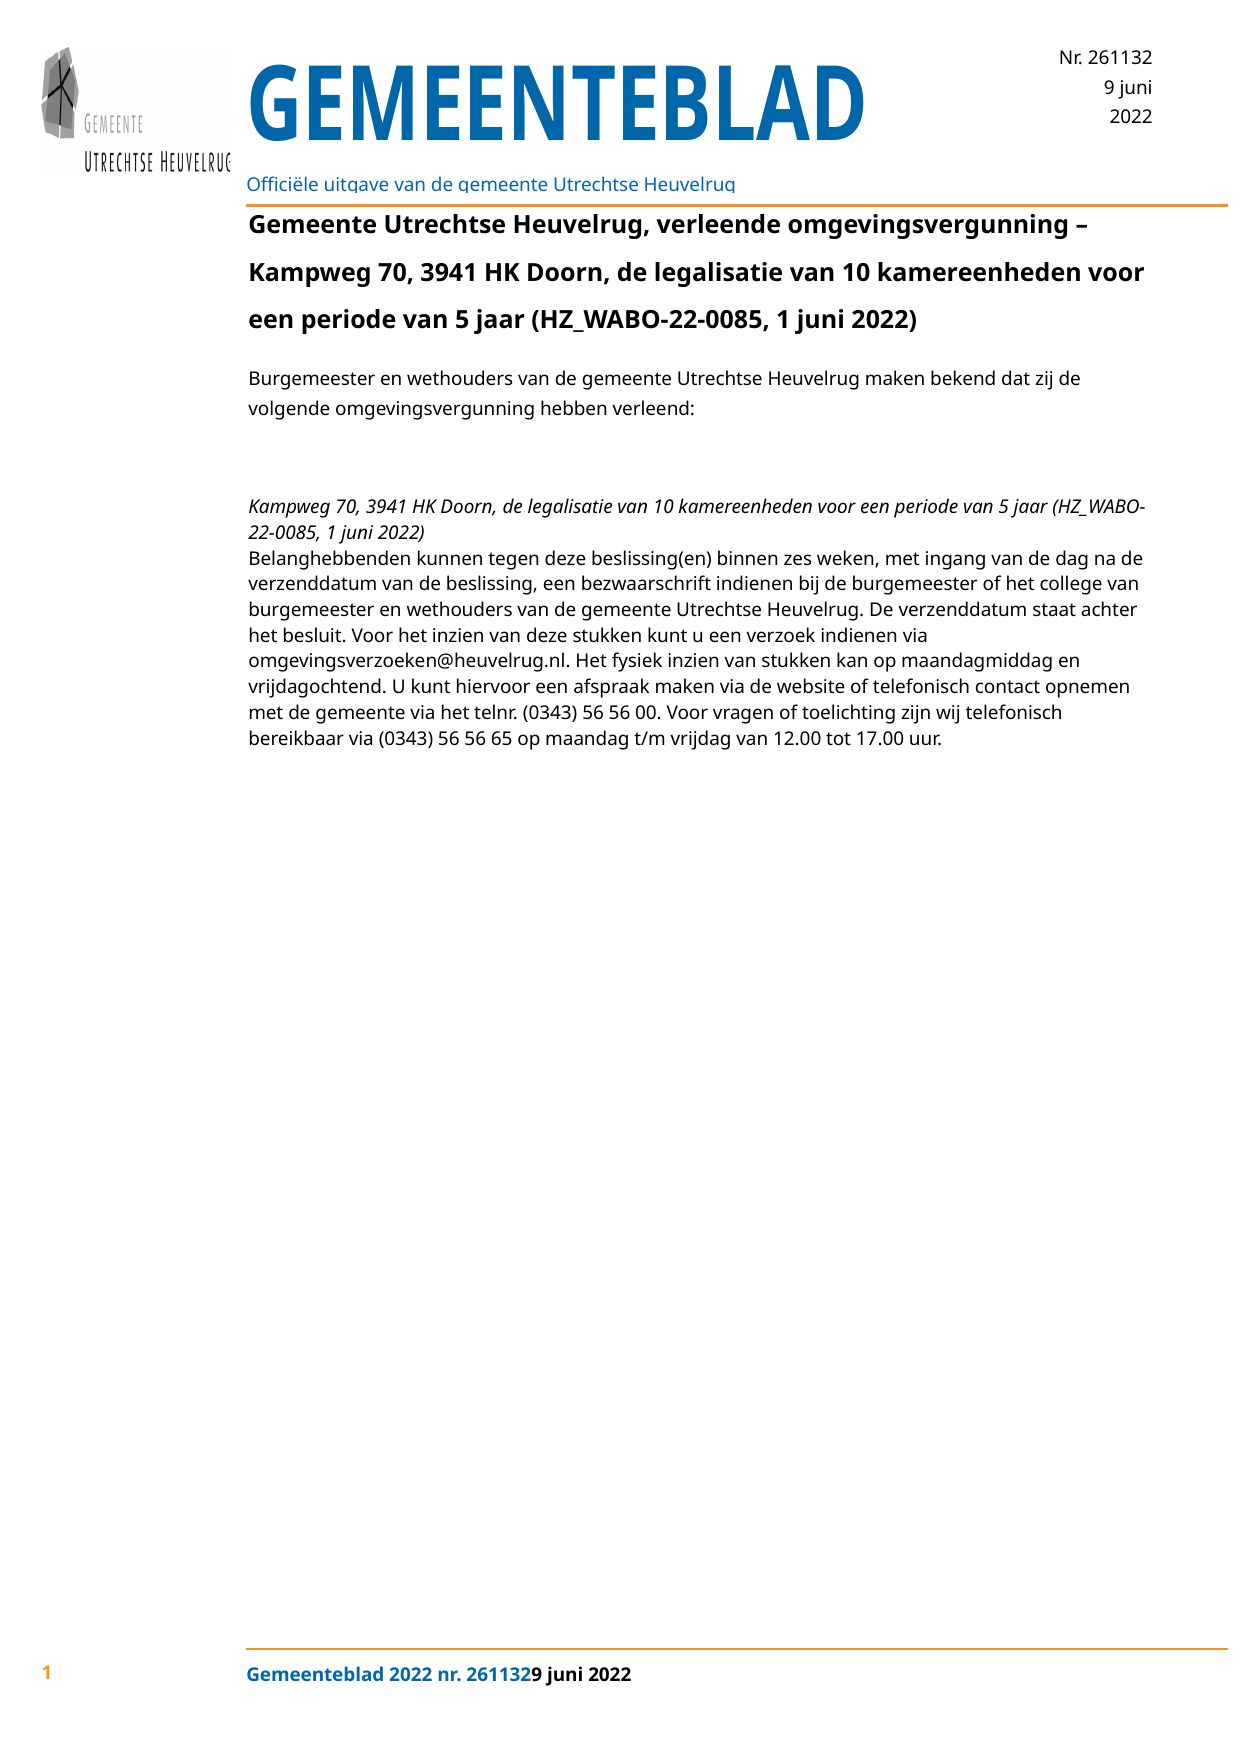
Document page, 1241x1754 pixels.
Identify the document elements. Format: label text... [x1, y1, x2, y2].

text Gemeente Utrechtse Heuvelrug, verleende omgevingsvergunning – Kampweg 70, 3941 HK Doorn, de legalisatie van 10 kamereenheden voor een periode van 5 jaar (HZ_WABO-22-0085, 1 juni 2022) [248, 207, 1152, 336]
picture [41, 47, 231, 172]
text Kampweg 70, 3941 HK Doorn, de legalisatie van 10 kamereenheden voor een periode van 5 jaar (HZ_WABO-22-0085, 1 juni 2022) [248, 493, 1152, 545]
text Burgemeester en wethouders van de gemeente Utrechtse Heuvelrug maken bekend dat zij de volgende omgevingsvergunning hebben verleend: [248, 366, 1152, 421]
text Belanghebbenden kunnen tegen deze beslissing(en) binnen zes weken, met ingang van de dag na de verzenddatum van de beslissing, een bezwaarschrift indienen bij de burgemeester of het college van burgemeester en wethouders van de gemeente Utrechtse Heuvelrug. De verzenddatum staat achter het besluit. Voor het inzien van deze stukken kunt u een verzoek indienen via omgevingsverzoeken@heuvelrug.nl. Het fysiek inzien van stukken kan op maandagmiddag en vrijdagochtend. U kunt hiervoor een afspraak maken via de website of telefonisch contact opnemen met de gemeente via het telnr. (0343) 56 56 00. Voor vragen of toelichting zijn wij telefonisch bereikbaar via (0343) 56 56 65 op maandag t/m vrijdag van 12.00 tot 17.00 uur. [248, 545, 1152, 751]
